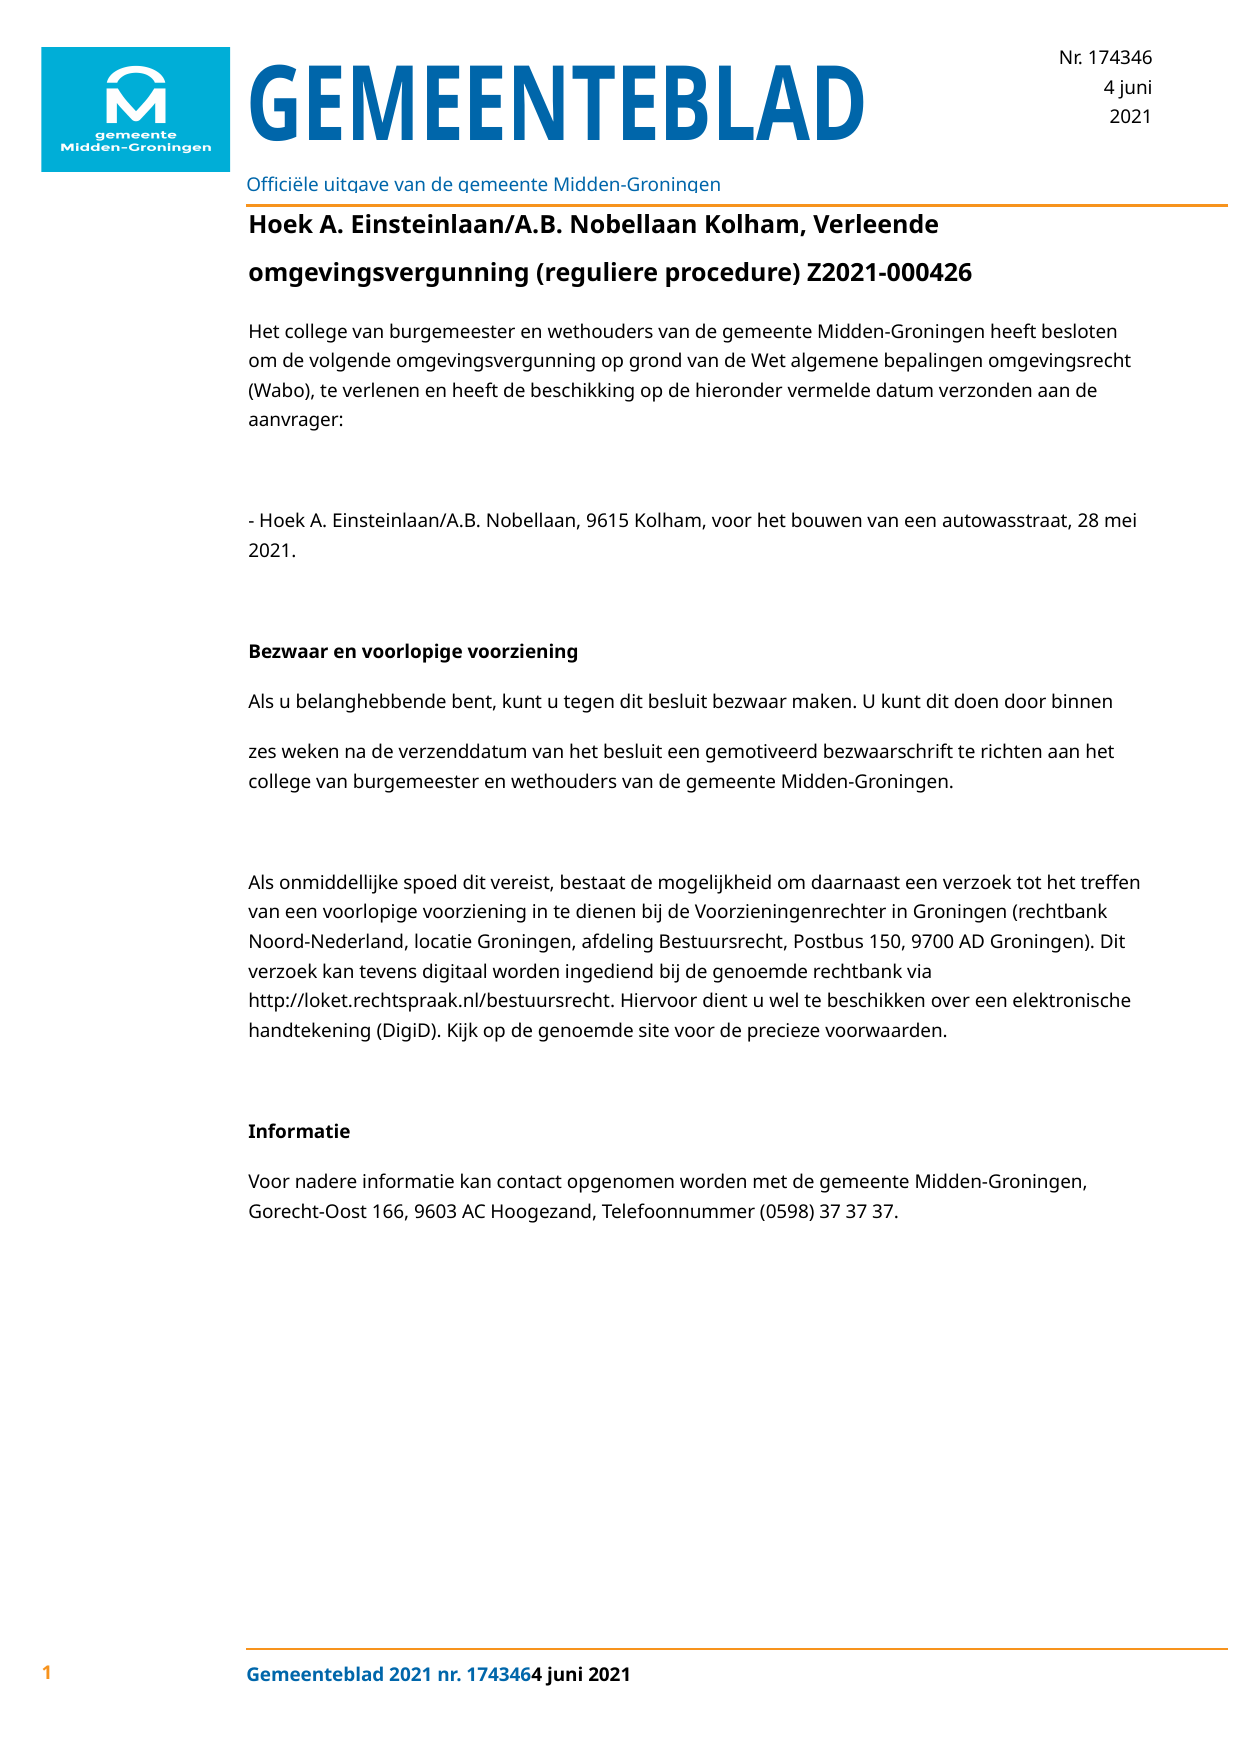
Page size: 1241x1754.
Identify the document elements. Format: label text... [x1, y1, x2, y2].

text zes weken na de verzenddatum van het besluit een gemotiveerd bezwaarschrift te richten aan het college van burgemeester en wethouders van de gemeente Midden-Groningen. [248, 739, 1152, 794]
picture [107, 89, 165, 122]
text Bezwaar en voorlopige voorziening [248, 638, 1152, 664]
text Als onmiddellijke spoed dit vereist, bestaat de mogelijkheid om daarnaast een verzoek tot het treffen van een voorlopige voorziening in te dienen bij de Voorzieningenrechter in Groningen (rechtbank Noord-Nederland, locatie Groningen, afdeling Bestuursrecht, Postbus 150, 9700 AD Groningen). Dit verzoek kan tevens digitaal worden ingediend bij de genoemde rechtbank via http://loket.rechtspraak.nl/bestuursrecht. Hiervoor dient u wel te beschikken over een elektronische handtekening (DigiD). Kijk op de genoemde site voor de precieze voorwaarden. [248, 869, 1152, 1043]
text - Hoek A. Einsteinlaan/A.B. Nobellaan, 9615 Kolham, voor het bouwen van een autowasstraat, 28 mei 2021. [248, 507, 1152, 563]
text Informatie [248, 1118, 1152, 1144]
text Voor nadere informatie kan contact opgenomen worden met de gemeente Midden-Groningen, Gorecht-Oost 166, 9603 AC Hoogezand, Telefoonnummer (0598) 37 37 37. [248, 1168, 1152, 1224]
text Hoek A. Einsteinlaan/A.B. Nobellaan Kolham, Verleende omgevingsvergunning (reguliere procedure) Z2021-000426 [248, 207, 1152, 288]
text Als u belanghebbende bent, kunt u tegen dit besluit bezwaar maken. U kunt dit doen door binnen [248, 688, 1152, 714]
picture [184, 146, 190, 153]
text Het college van burgemeester en wethouders van de gemeente Midden-Groningen heeft besloten om de volgende omgevingsvergunning op grond van de Wet algemene bepalingen omgevingsrecht (Wabo), te verlenen en heeft de beschikking op de hieronder vermelde datum verzonden aan de aanvrager: [248, 318, 1152, 432]
picture [108, 66, 164, 82]
